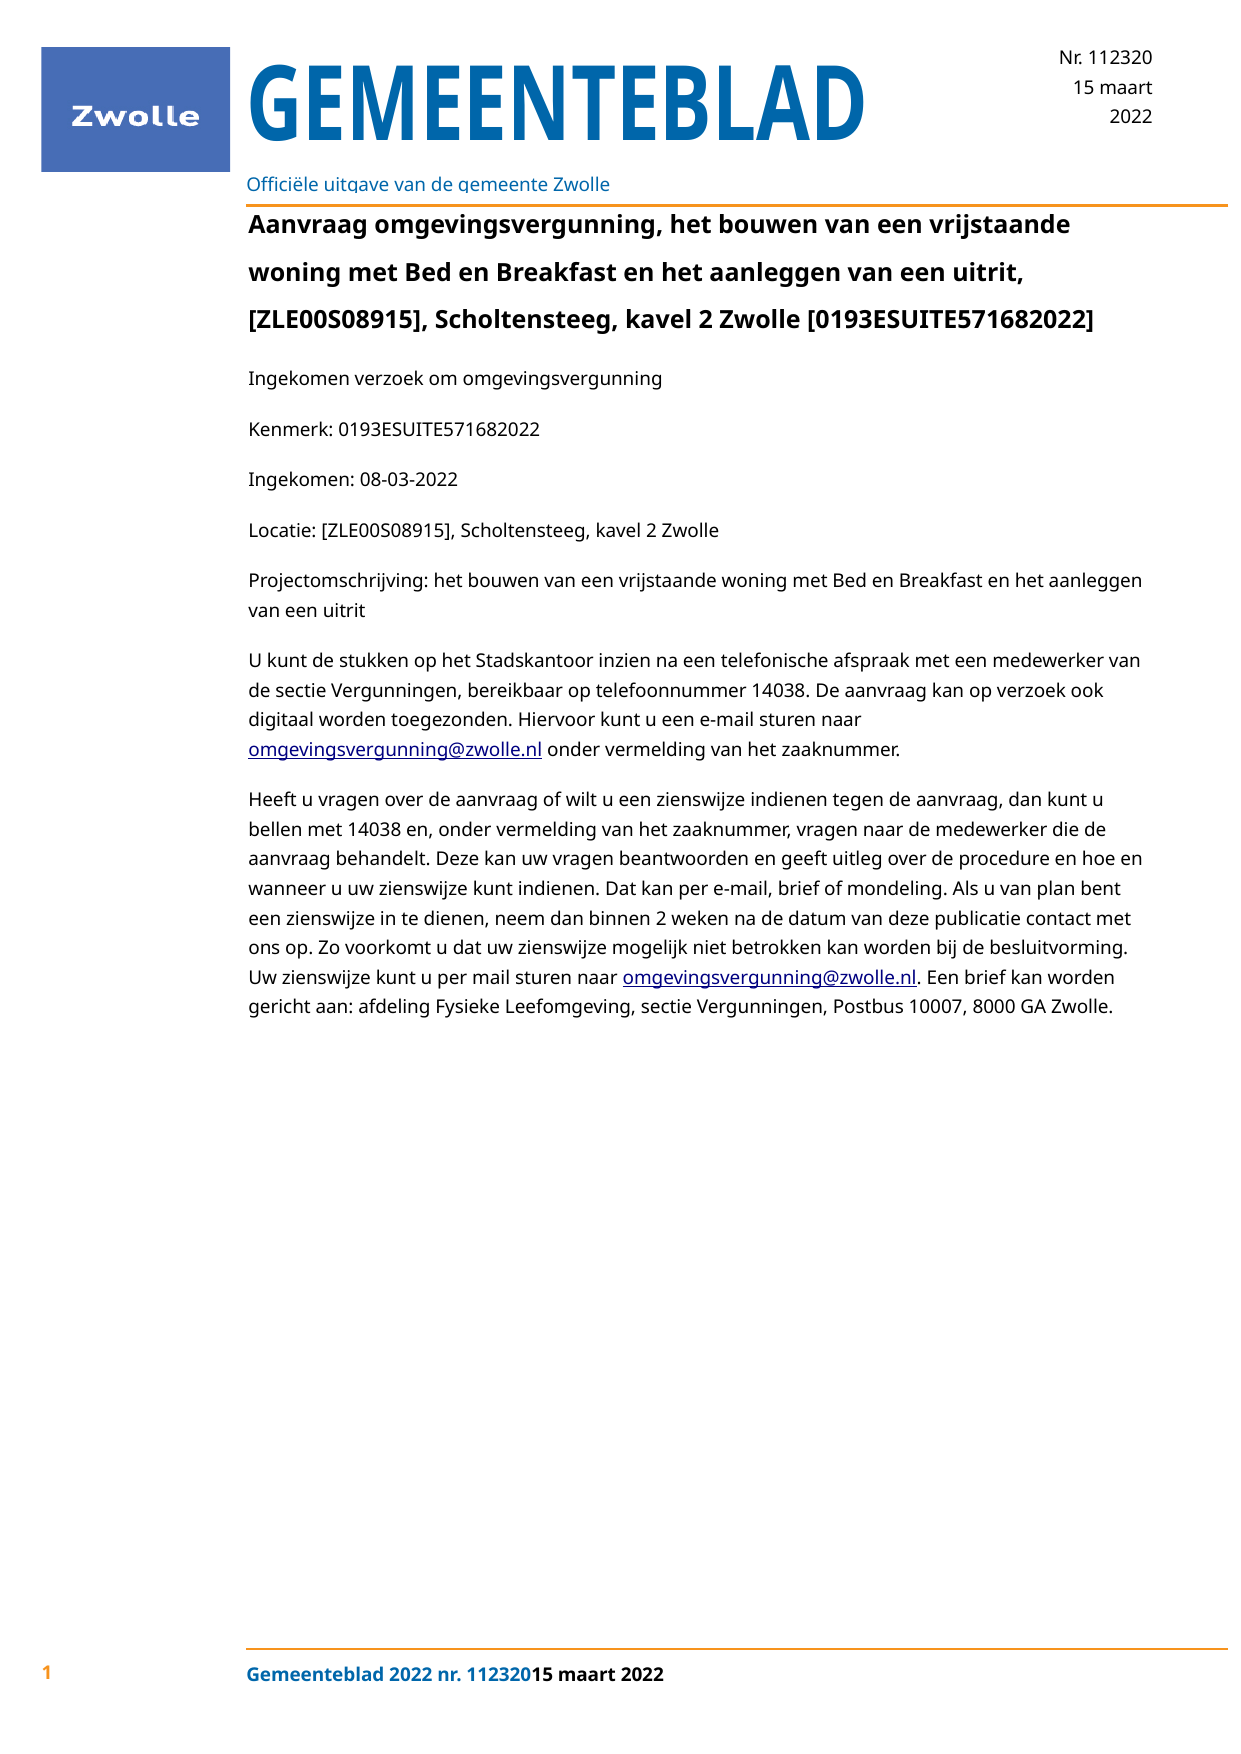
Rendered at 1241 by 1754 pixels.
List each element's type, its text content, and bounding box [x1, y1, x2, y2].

text Kenmerk: 0193ESUITE571682022 [248, 416, 1152, 442]
text Aanvraag omgevingsvergunning, het bouwen van een vrijstaande woning met Bed en Breakfast en het aanleggen van een uitrit, [ZLE00S08915], Scholtensteeg, kavel 2 Zwolle [0193ESUITE571682022] [248, 207, 1152, 336]
text Projectomschrijving: het bouwen van een vrijstaande woning met Bed en Breakfast en het aanleggen van een uitrit [248, 567, 1152, 622]
picture [41, 47, 231, 172]
text Ingekomen verzoek om omgevingsvergunning [248, 366, 1152, 391]
text Locatie: [ZLE00S08915], Scholtensteeg, kavel 2 Zwolle [248, 517, 1152, 542]
text Heeft u vragen over de aanvraag of wilt u een zienswijze indienen tegen de aanvraag, dan kunt u bellen met 14038 en, onder vermelding van het zaaknummer, vragen naar de medewerker die de aanvraag behandelt. Deze kan uw vragen beantwoorden en geeft uitleg over de procedure en hoe en wanneer u uw zienswijze kunt indienen. Dat kan per e-mail, brief of mondeling. Als u van plan bent een zienswijze in te dienen, neem dan binnen 2 weken na de datum van deze publicatie contact met ons op. Zo voorkomt u dat uw zienswijze mogelijk niet betrokken kan worden bij de besluitvorming. Uw zienswijze kunt u per mail sturen naar omgevingsvergunning@zwolle.nl. Een brief kan worden gericht aan: afdeling Fysieke Leefomgeving, sectie Vergunningen, Postbus 10007, 8000 GA Zwolle. [248, 786, 1152, 1019]
text Ingekomen: 08-03-2022 [248, 466, 1152, 492]
text U kunt de stukken op het Stadskantoor inzien na een telefonische afspraak met een medewerker van de sectie Vergunningen, bereikbaar op telefoonnummer 14038. De aanvraag kan op verzoek ook digitaal worden toegezonden. Hiervoor kunt u een e-mail sturen naar omgevingsvergunning@zwolle.nl onder vermelding van het zaaknummer. [248, 647, 1152, 762]
